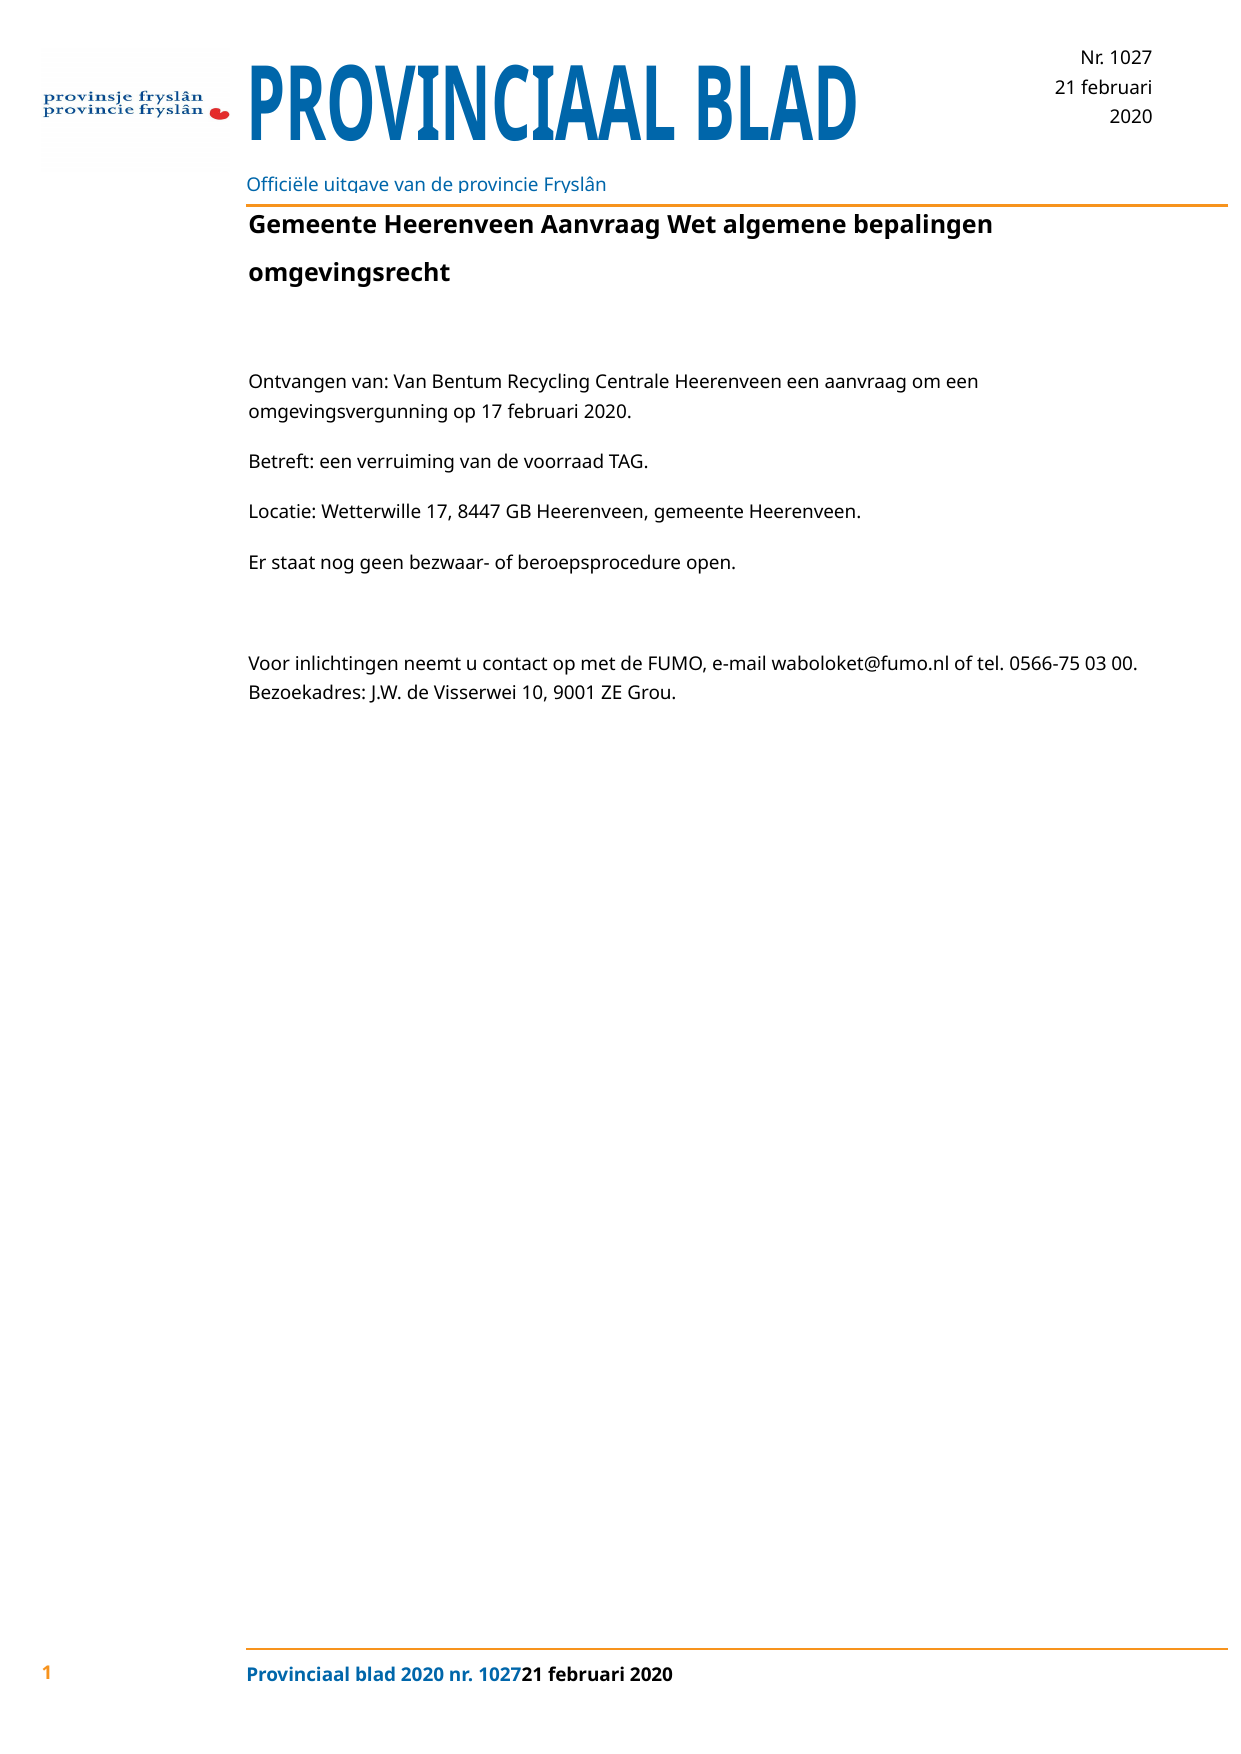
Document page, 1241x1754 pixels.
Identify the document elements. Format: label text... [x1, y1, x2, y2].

text Voor inlichtingen neemt u contact op met de FUMO, e-mail waboloket@fumo.nl of tel. 0566-75 03 00. Bezoekadres: J.W. de Visserwei 10, 9001 ZE Grou. [248, 650, 1152, 705]
text Locatie: Wetterwille 17, 8447 GB Heerenveen, gemeente Heerenveen. [248, 499, 1152, 524]
picture [41, 47, 231, 172]
text Gemeente Heerenveen Aanvraag Wet algemene bepalingen omgevingsrecht [248, 207, 1152, 288]
text Ontvangen van: Van Bentum Recycling Centrale Heerenveen een aanvraag om een omgevingsvergunning op 17 februari 2020. [248, 368, 1152, 424]
text Betreft: een verruiming van de voorraad TAG. [248, 448, 1152, 474]
text Er staat nog geen bezwaar- of beroepsprocedure open. [248, 549, 1152, 575]
